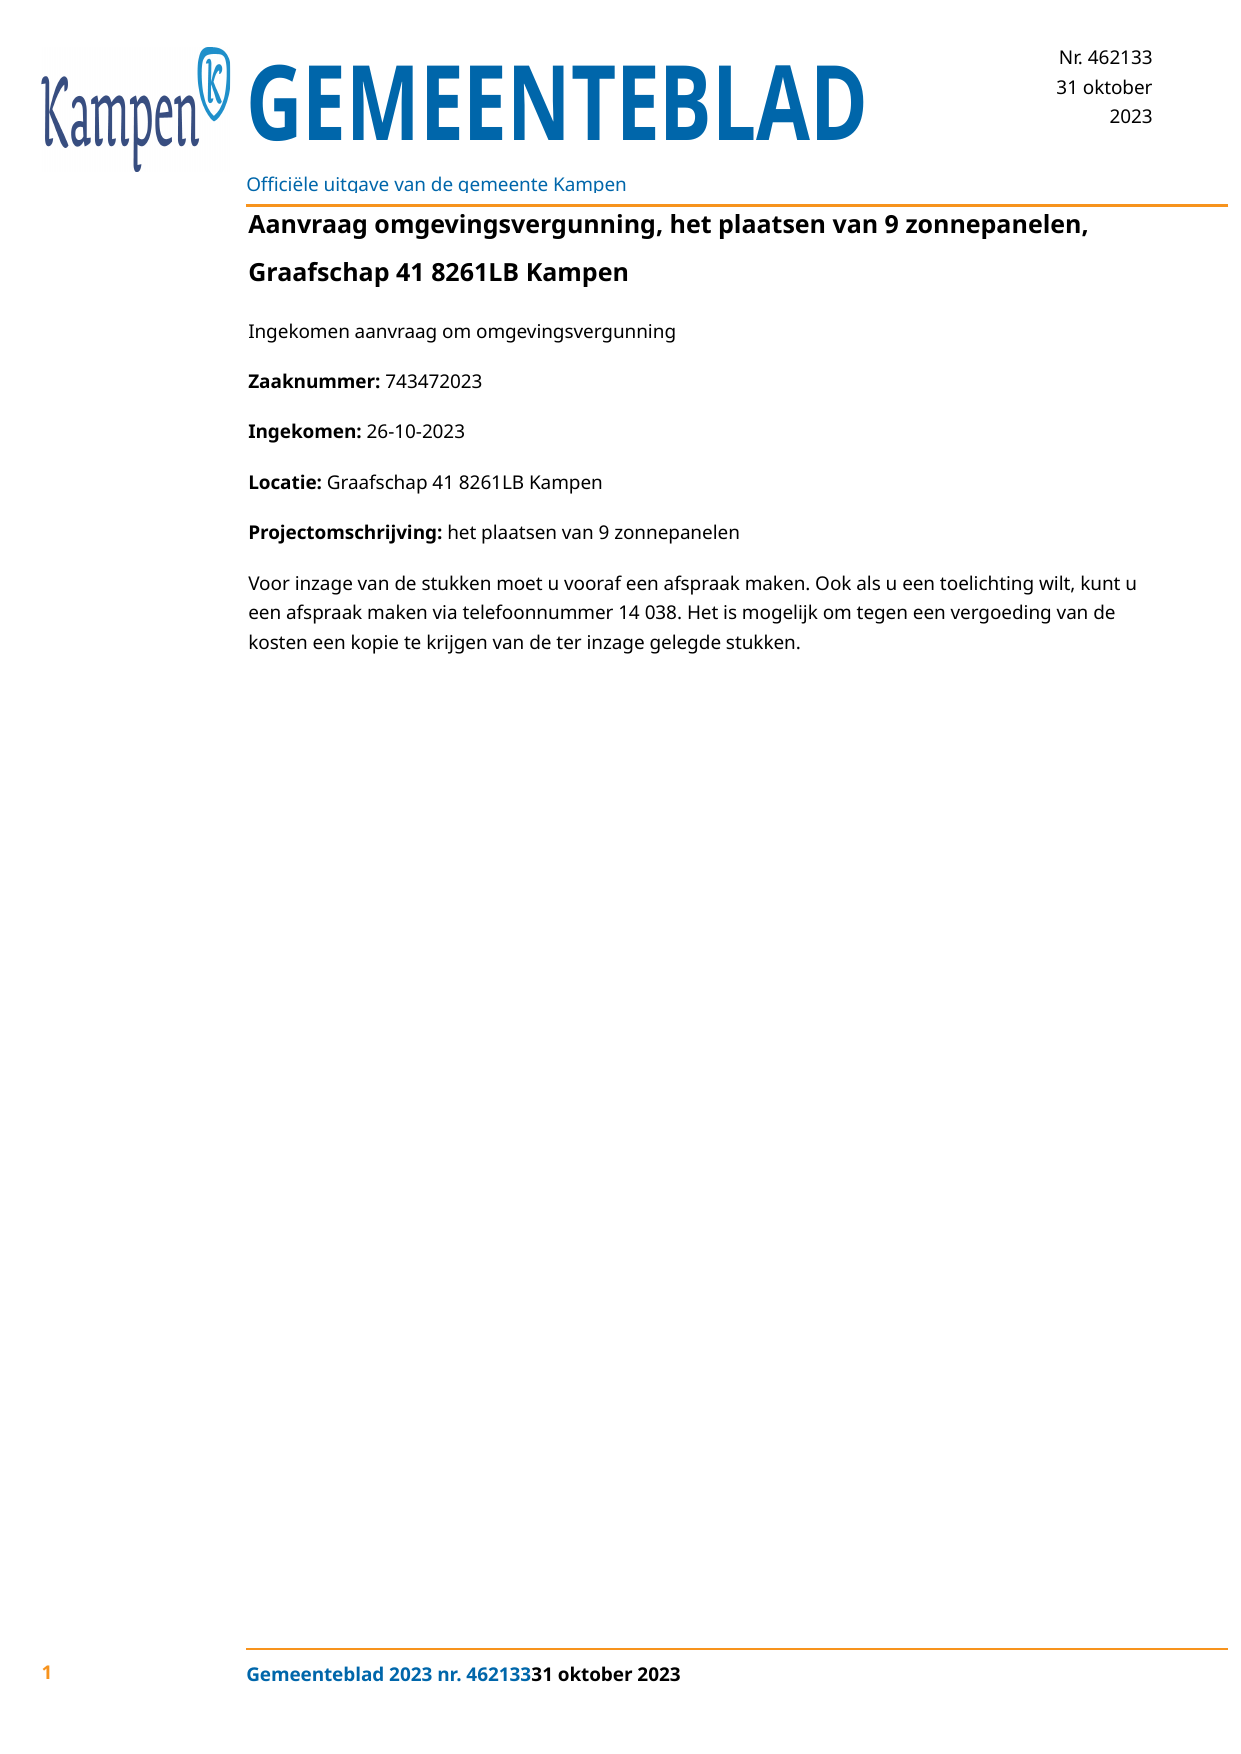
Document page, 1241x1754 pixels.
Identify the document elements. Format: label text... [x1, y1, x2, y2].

text Ingekomen: 26-10-2023 [248, 419, 1152, 444]
text Aanvraag omgevingsvergunning, het plaatsen van 9 zonnepanelen, Graafschap 41 8261LB Kampen [248, 207, 1152, 288]
text Locatie: Graafschap 41 8261LB Kampen [248, 469, 1152, 495]
text Zaaknummer: 743472023 [248, 368, 1152, 394]
text Ingekomen aanvraag om omgevingsvergunning [248, 318, 1152, 344]
picture [41, 47, 231, 172]
text Projectomschrijving: het plaatsen van 9 zonnepanelen [248, 519, 1152, 545]
text Voor inzage van de stukken moet u vooraf een afspraak maken. Ook als u een toelichting wilt, kunt u een afspraak maken via telefoonnummer 14 038. Het is mogelijk om tegen een vergoeding van de kosten een kopie te krijgen van de ter inzage gelegde stukken. [248, 570, 1152, 655]
